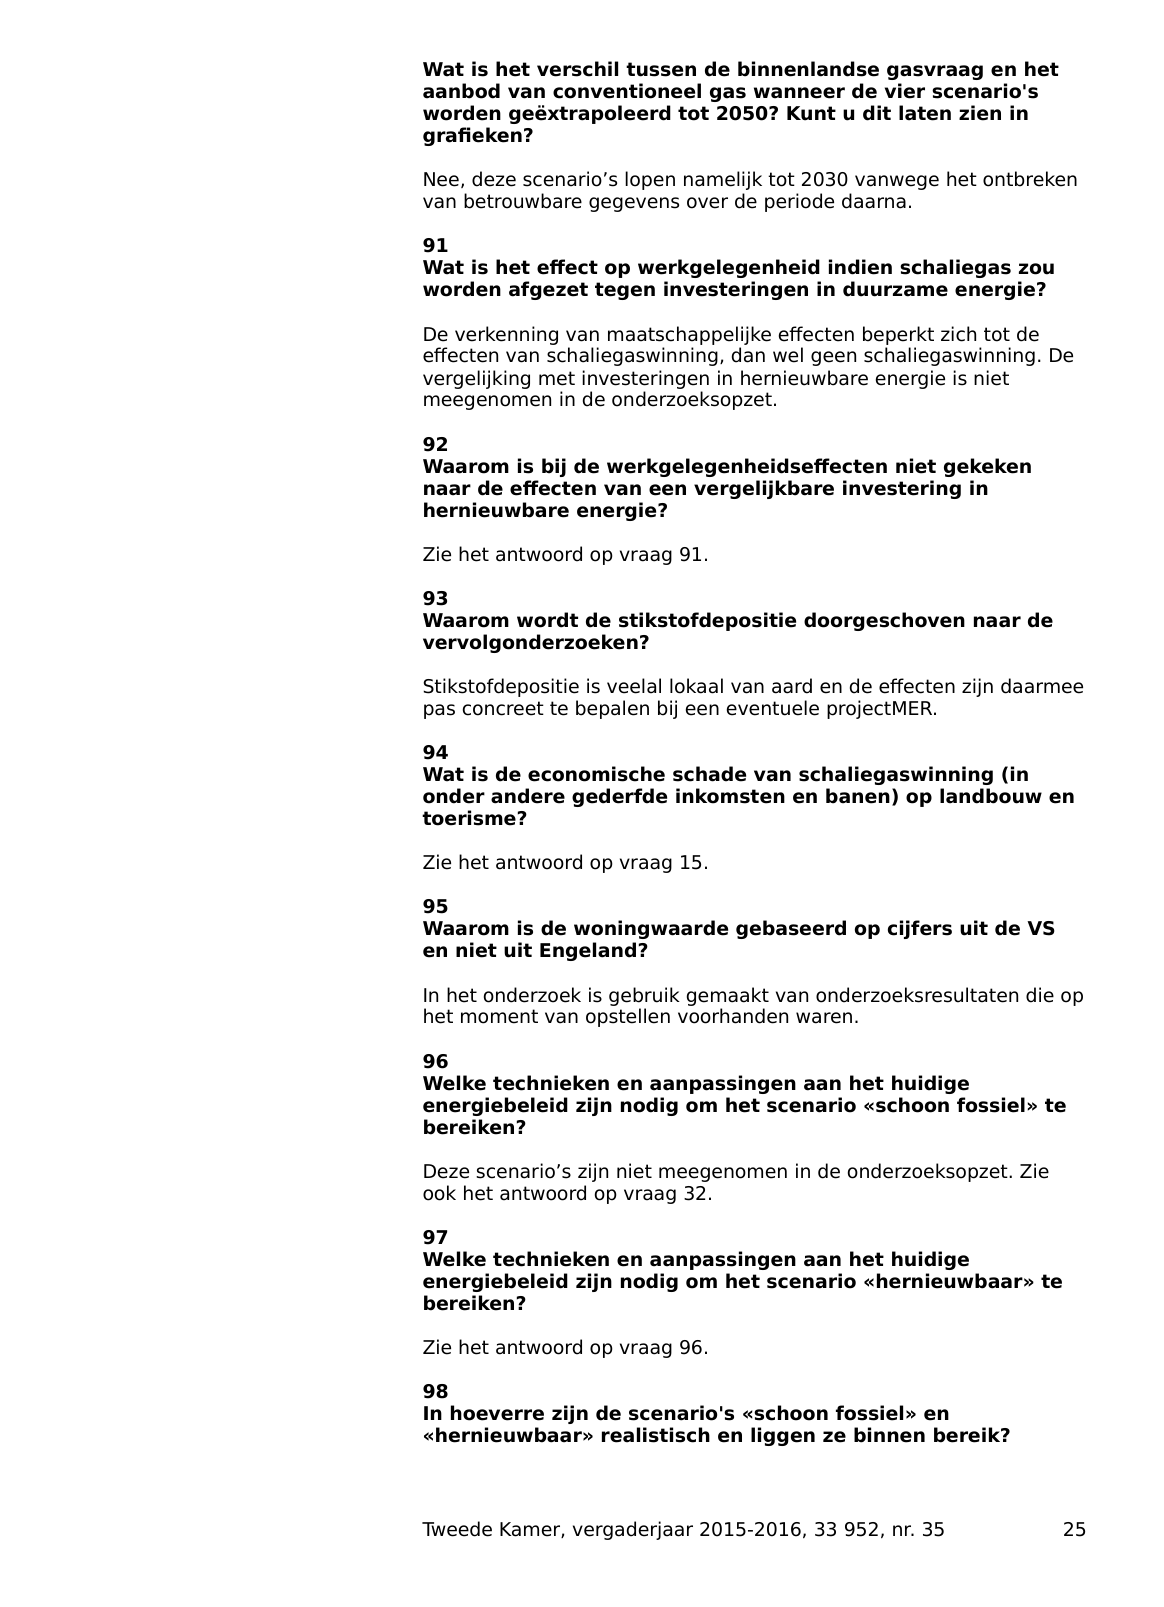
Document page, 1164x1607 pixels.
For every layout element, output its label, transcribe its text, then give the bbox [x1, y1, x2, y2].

text Welke technieken en aanpassingen aan het huidige energiebeleid zijn nodig om het scenario «schoon fossiel» te bereiken? [422, 1073, 1087, 1138]
text 97 [422, 1227, 1087, 1249]
text In het onderzoek is gebruik gemaakt van onderzoeksresultaten die op het moment van opstellen voorhanden waren. [422, 984, 1087, 1028]
text Welke technieken en aanpassingen aan het huidige energiebeleid zijn nodig om het scenario «hernieuwbaar» te bereiken? [422, 1249, 1087, 1315]
text Stikstofdepositie is veelal lokaal van aard en de effecten zijn daarmee pas concreet te bepalen bij een eventuele projectMER. [422, 676, 1087, 720]
text Wat is de economische schade van schaliegaswinning (in onder andere gederfde inkomsten en banen) op landbouw en toerisme? [422, 764, 1087, 830]
text 92 [422, 433, 1087, 456]
text Deze scenario’s zijn niet meegenomen in de onderzoeksopzet. Zie ook het antwoord op vraag 32. [422, 1161, 1087, 1205]
text Waarom is bij de werkgelegenheidseffecten niet gekeken naar de effecten van een vergelijkbare investering in hernieuwbare energie? [422, 456, 1087, 521]
text Wat is het verschil tussen de binnenlandse gasvraag en het aanbod van conventioneel gas wanneer de vier scenario's worden geëxtrapoleerd tot 2050? Kunt u dit laten zien in grafieken? [422, 59, 1087, 147]
text Zie het antwoord op vraag 15. [422, 852, 1087, 874]
text Waarom wordt de stikstofdepositie doorgeschoven naar de vervolgonderzoeken? [422, 610, 1087, 654]
text 93 [422, 588, 1087, 610]
text In hoeverre zijn de scenario's «schoon fossiel» en «hernieuwbaar» realistisch en liggen ze binnen bereik? [422, 1403, 1087, 1447]
text Wat is het effect op werkgelegenheid indien schaliegas zou worden afgezet tegen investeringen in duurzame energie? [422, 257, 1087, 301]
text Zie het antwoord op vraag 96. [422, 1337, 1087, 1359]
text 98 [422, 1381, 1087, 1403]
text 91 [422, 235, 1087, 257]
text Nee, deze scenario’s lopen namelijk tot 2030 vanwege het ontbreken van betrouwbare gegevens over de periode daarna. [422, 169, 1087, 213]
text De verkenning van maatschappelijke effecten beperkt zich tot de effecten van schaliegaswinning, dan wel geen schaliegaswinning. De vergelijking met investeringen in hernieuwbare energie is niet meegenomen in de onderzoeksopzet. [422, 323, 1087, 411]
text 95 [422, 896, 1087, 918]
text 94 [422, 742, 1087, 764]
text 96 [422, 1051, 1087, 1073]
text Zie het antwoord op vraag 91. [422, 544, 1087, 566]
text Waarom is de woningwaarde gebaseerd op cijfers uit de VS en niet uit Engeland? [422, 918, 1087, 962]
